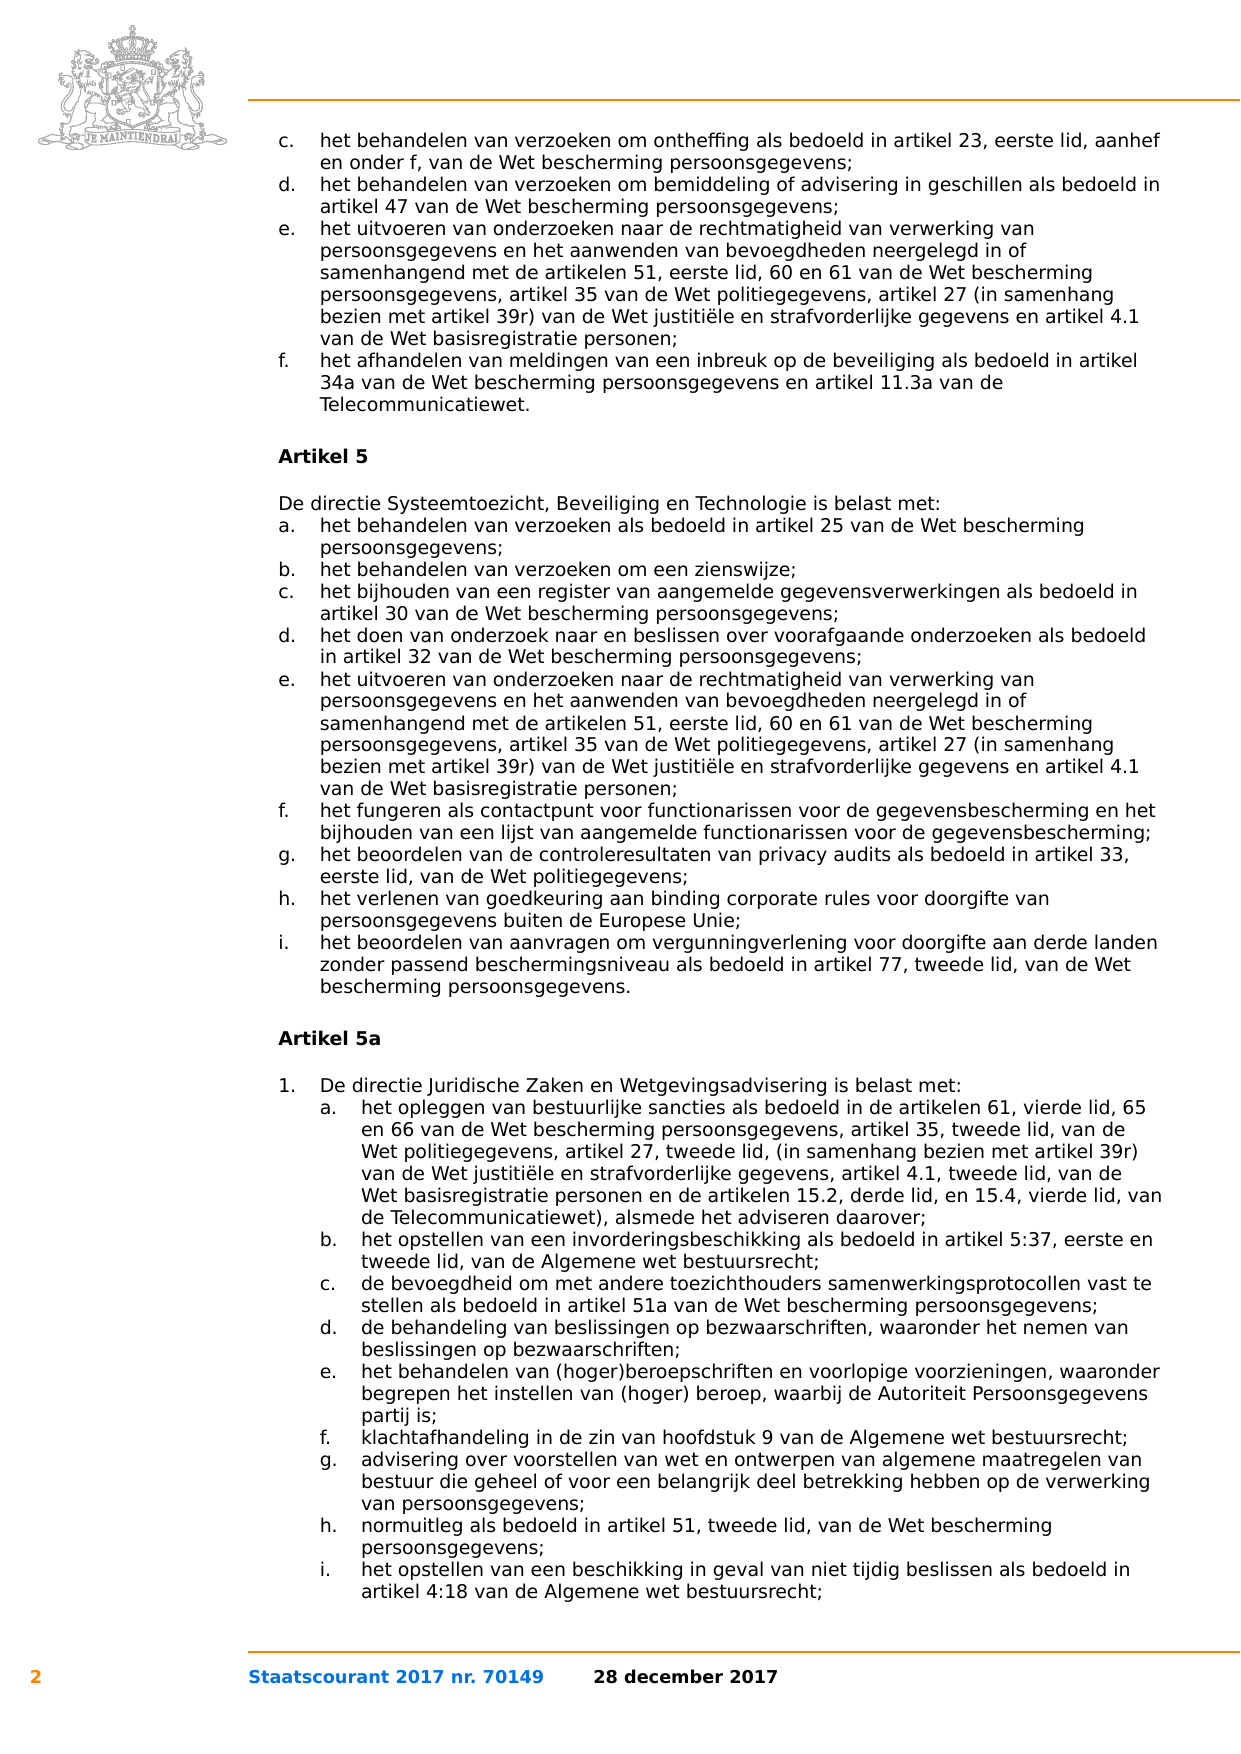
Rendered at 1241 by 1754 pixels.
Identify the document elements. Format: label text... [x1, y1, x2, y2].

text g. advisering over voorstellen van wet en ontwerpen van algemene maatregelen van bestuur die geheel of voor een belangrijk deel betrekking hebben op de verwerking van persoonsgegevens; [319, 1449, 1163, 1515]
text h. normuitleg als bedoeld in artikel 51, tweede lid, van de Wet bescherming persoonsgegevens; [319, 1515, 1163, 1559]
text b. het opstellen van een invorderingsbeschikking als bedoeld in artikel 5:37, eerste en tweede lid, van de Algemene wet bestuursrecht; [319, 1229, 1163, 1273]
text g. het beoordelen van de controleresultaten van privacy audits als bedoeld in artikel 33, eerste lid, van de Wet politiegegevens; [278, 844, 1163, 888]
text f. het afhandelen van meldingen van een inbreuk op de beveiliging als bedoeld in artikel 34a van de Wet bescherming persoonsgegevens en artikel 11.3a van de Telecommunicatiewet. [278, 350, 1163, 416]
text f. het fungeren als contactpunt voor functionarissen voor de gegevensbescherming en het bijhouden van een lijst van aangemelde functionarissen voor de gegevensbescherming; [278, 800, 1163, 844]
text d. het behandelen van verzoeken om bemiddeling of advisering in geschillen als bedoeld in artikel 47 van de Wet bescherming persoonsgegevens; [278, 174, 1163, 218]
text i. het beoordelen van aanvragen om vergunningverlening voor doorgifte aan derde landen zonder passend beschermingsniveau als bedoeld in artikel 77, tweede lid, van de Wet bescherming persoonsgegevens. [278, 932, 1163, 998]
text 1. De directie Juridische Zaken en Wetgevingsadvisering is belast met: [278, 1075, 1163, 1097]
text d. het doen van onderzoek naar en beslissen over voorafgaande onderzoeken als bedoeld in artikel 32 van de Wet bescherming persoonsgegevens; [278, 624, 1163, 668]
text d. de behandeling van beslissingen op bezwaarschriften, waaronder het nemen van beslissingen op bezwaarschriften; [319, 1317, 1163, 1361]
text b. het behandelen van verzoeken om een zienswijze; [278, 558, 1163, 581]
text a. het behandelen van verzoeken als bedoeld in artikel 25 van de Wet bescherming persoonsgegevens; [278, 514, 1163, 558]
text h. het verlenen van goedkeuring aan binding corporate rules voor doorgifte van persoonsgegevens buiten de Europese Unie; [278, 888, 1163, 932]
text e. het uitvoeren van onderzoeken naar de rechtmatigheid van verwerking van persoonsgegevens en het aanwenden van bevoegdheden neergelegd in of samenhangend met de artikelen 51, eerste lid, 60 en 61 van de Wet bescherming persoonsgegevens, artikel 35 van de Wet politiegegevens, artikel 27 (in samenhang bezien met artikel 39r) van de Wet justitiële en strafvorderlijke gegevens en artikel 4.1 van de Wet basisregistratie personen; [278, 218, 1163, 350]
subtitle Artikel 5a [278, 1028, 1163, 1050]
text c. het bijhouden van een register van aangemelde gegevensverwerkingen als bedoeld in artikel 30 van de Wet bescherming persoonsgegevens; [278, 581, 1163, 624]
text c. de bevoegdheid om met andere toezichthouders samenwerkingsprotocollen vast te stellen als bedoeld in artikel 51a van de Wet bescherming persoonsgegevens; [319, 1273, 1163, 1317]
text i. het opstellen van een beschikking in geval van niet tijdig beslissen als bedoeld in artikel 4:18 van de Algemene wet bestuursrecht; [319, 1559, 1163, 1603]
text f. klachtafhandeling in de zin van hoofdstuk 9 van de Algemene wet bestuursrecht; [319, 1427, 1163, 1449]
picture [38, 25, 227, 150]
text e. het uitvoeren van onderzoeken naar de rechtmatigheid van verwerking van persoonsgegevens en het aanwenden van bevoegdheden neergelegd in of samenhangend met de artikelen 51, eerste lid, 60 en 61 van de Wet bescherming persoonsgegevens, artikel 35 van de Wet politiegegevens, artikel 27 (in samenhang bezien met artikel 39r) van de Wet justitiële en strafvorderlijke gegevens en artikel 4.1 van de Wet basisregistratie personen; [278, 668, 1163, 800]
text c. het behandelen van verzoeken om ontheffing als bedoeld in artikel 23, eerste lid, aanhef en onder f, van de Wet bescherming persoonsgegevens; [278, 130, 1163, 174]
text a. het opleggen van bestuurlijke sancties als bedoeld in de artikelen 61, vierde lid, 65 en 66 van de Wet bescherming persoonsgegevens, artikel 35, tweede lid, van de Wet politiegegevens, artikel 27, tweede lid, (in samenhang bezien met artikel 39r) van de Wet justitiële en strafvorderlijke gegevens, artikel 4.1, tweede lid, van de Wet basisregistratie personen en de artikelen 15.2, derde lid, en 15.4, vierde lid, van de Telecommunicatiewet), alsmede het adviseren daarover; [319, 1097, 1163, 1229]
subtitle Artikel 5 [278, 446, 1163, 468]
text De directie Systeemtoezicht, Beveiliging en Technologie is belast met: [278, 493, 1163, 514]
text e. het behandelen van (hoger)beroepschriften en voorlopige voorzieningen, waaronder begrepen het instellen van (hoger) beroep, waarbij de Autoriteit Persoonsgegevens partij is; [319, 1361, 1163, 1427]
